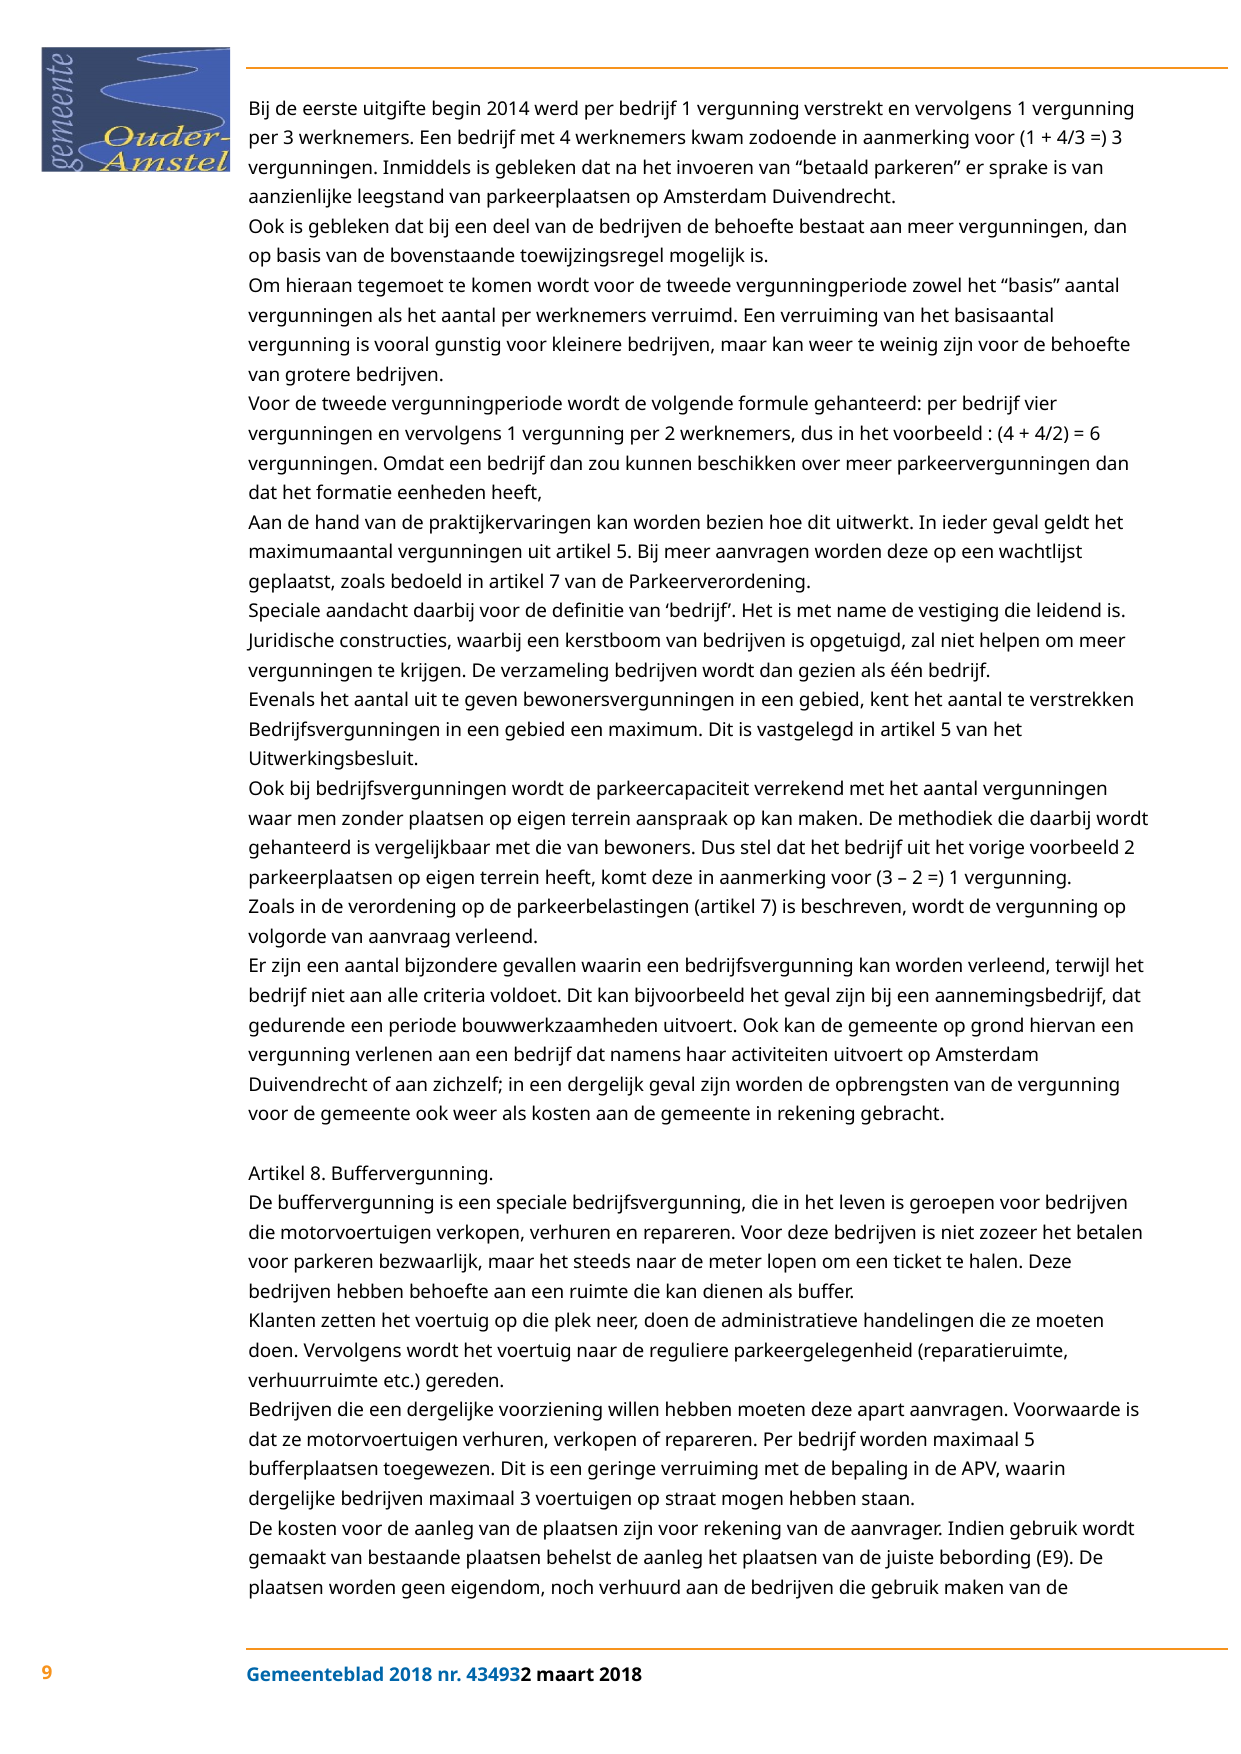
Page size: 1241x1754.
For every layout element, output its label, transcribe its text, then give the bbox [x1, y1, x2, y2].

text Ook is gebleken dat bij een deel van de bedrijven de behoefte bestaat aan meer vergunningen, dan op basis van de bovenstaande toewijzingsregel mogelijk is. [248, 213, 1152, 268]
text De kosten voor de aanleg van de plaatsen zijn voor rekening van de aanvrager. Indien gebruik wordt gemaakt van bestaande plaatsen behelst de aanleg het plaatsen van de juiste bebording (E9). De plaatsen worden geen eigendom, noch verhuurd aan de bedrijven die gebruik maken van de [248, 1515, 1152, 1600]
picture [41, 47, 231, 172]
text Om hieraan tegemoet te komen wordt voor de tweede vergunningperiode zowel het “basis” aantal vergunningen als het aantal per werknemers verruimd. Een verruiming van het basisaantal vergunning is vooral gunstig voor kleinere bedrijven, maar kan weer te weinig zijn voor de behoefte van grotere bedrijven. [248, 272, 1152, 387]
text Evenals het aantal uit te geven bewonersvergunningen in een gebied, kent het aantal te verstrekken Bedrijfsvergunningen in een gebied een maximum. Dit is vastgelegd in artikel 5 van het Uitwerkingsbesluit. [248, 686, 1152, 771]
text Aan de hand van de praktijkervaringen kan worden bezien hoe dit uitwerkt. In ieder geval geldt het maximumaantal vergunningen uit artikel 5. Bij meer aanvragen worden deze op een wachtlijst geplaatst, zoals bedoeld in artikel 7 van de Parkeerverordening. [248, 509, 1152, 594]
text Voor de tweede vergunningperiode wordt de volgende formule gehanteerd: per bedrijf vier vergunningen en vervolgens 1 vergunning per 2 werknemers, dus in het voorbeeld : (4 + 4/2) = 6 vergunningen. Omdat een bedrijf dan zou kunnen beschikken over meer parkeervergunningen dan dat het formatie eenheden heeft, [248, 391, 1152, 505]
text Zoals in de verordening op de parkeerbelastingen (artikel 7) is beschreven, wordt de vergunning op volgorde van aanvraag verleend. [248, 893, 1152, 949]
text Bij de eerste uitgifte begin 2014 werd per bedrijf 1 vergunning verstrekt en vervolgens 1 vergunning per 3 werknemers. Een bedrijf met 4 werknemers kwam zodoende in aanmerking voor (1 + 4/3 =) 3 vergunningen. Inmiddels is gebleken dat na het invoeren van “betaald parkeren” er sprake is van aanzienlijke leegstand van parkeerplaatsen op Amsterdam Duivendrecht. [248, 95, 1152, 209]
text Ook bij bedrijfsvergunningen wordt de parkeercapaciteit verrekend met het aantal vergunningen waar men zonder plaatsen op eigen terrein aanspraak op kan maken. De methodiek die daarbij wordt gehanteerd is vergelijkbaar met die van bewoners. Dus stel dat het bedrijf uit het vorige voorbeeld 2 parkeerplaatsen op eigen terrein heeft, komt deze in aanmerking voor (3 – 2 =) 1 vergunning. [248, 775, 1152, 890]
text Speciale aandacht daarbij voor de definitie van ‘bedrijf’. Het is met name de vestiging die leidend is. Juridische constructies, waarbij een kerstboom van bedrijven is opgetuigd, zal niet helpen om meer vergunningen te krijgen. De verzameling bedrijven wordt dan gezien als één bedrijf. [248, 598, 1152, 683]
text Er zijn een aantal bijzondere gevallen waarin een bedrijfsvergunning kan worden verleend, terwijl het bedrijf niet aan alle criteria voldoet. Dit kan bijvoorbeeld het geval zijn bij een aannemingsbedrijf, dat gedurende een periode bouwwerkzaamheden uitvoert. Ook kan de gemeente op grond hiervan een vergunning verlenen aan een bedrijf dat namens haar activiteiten uitvoert op Amsterdam Duivendrecht of aan zichzelf; in een dergelijk geval zijn worden de opbrengsten van de vergunning voor de gemeente ook weer als kosten aan de gemeente in rekening gebracht. [248, 953, 1152, 1126]
text De buffervergunning is een speciale bedrijfsvergunning, die in het leven is geroepen voor bedrijven die motorvoertuigen verkopen, verhuren en repareren. Voor deze bedrijven is niet zozeer het betalen voor parkeren bezwaarlijk, maar het steeds naar de meter lopen om een ticket te halen. Deze bedrijven hebben behoefte aan een ruimte die kan dienen als buffer. [248, 1189, 1152, 1304]
text Klanten zetten het voertuig op die plek neer, doen de administratieve handelingen die ze moeten doen. Vervolgens wordt het voertuig naar de reguliere parkeergelegenheid (reparatieruimte, verhuurruimte etc.) gereden. [248, 1308, 1152, 1393]
text Bedrijven die een dergelijke voorziening willen hebben moeten deze apart aanvragen. Voorwaarde is dat ze motorvoertuigen verhuren, verkopen of repareren. Per bedrijf worden maximaal 5 bufferplaatsen toegewezen. Dit is een geringe verruiming met de bepaling in de APV, waarin dergelijke bedrijven maximaal 3 voertuigen op straat mogen hebben staan. [248, 1396, 1152, 1511]
text Artikel 8. Buffervergunning. [248, 1160, 1152, 1186]
